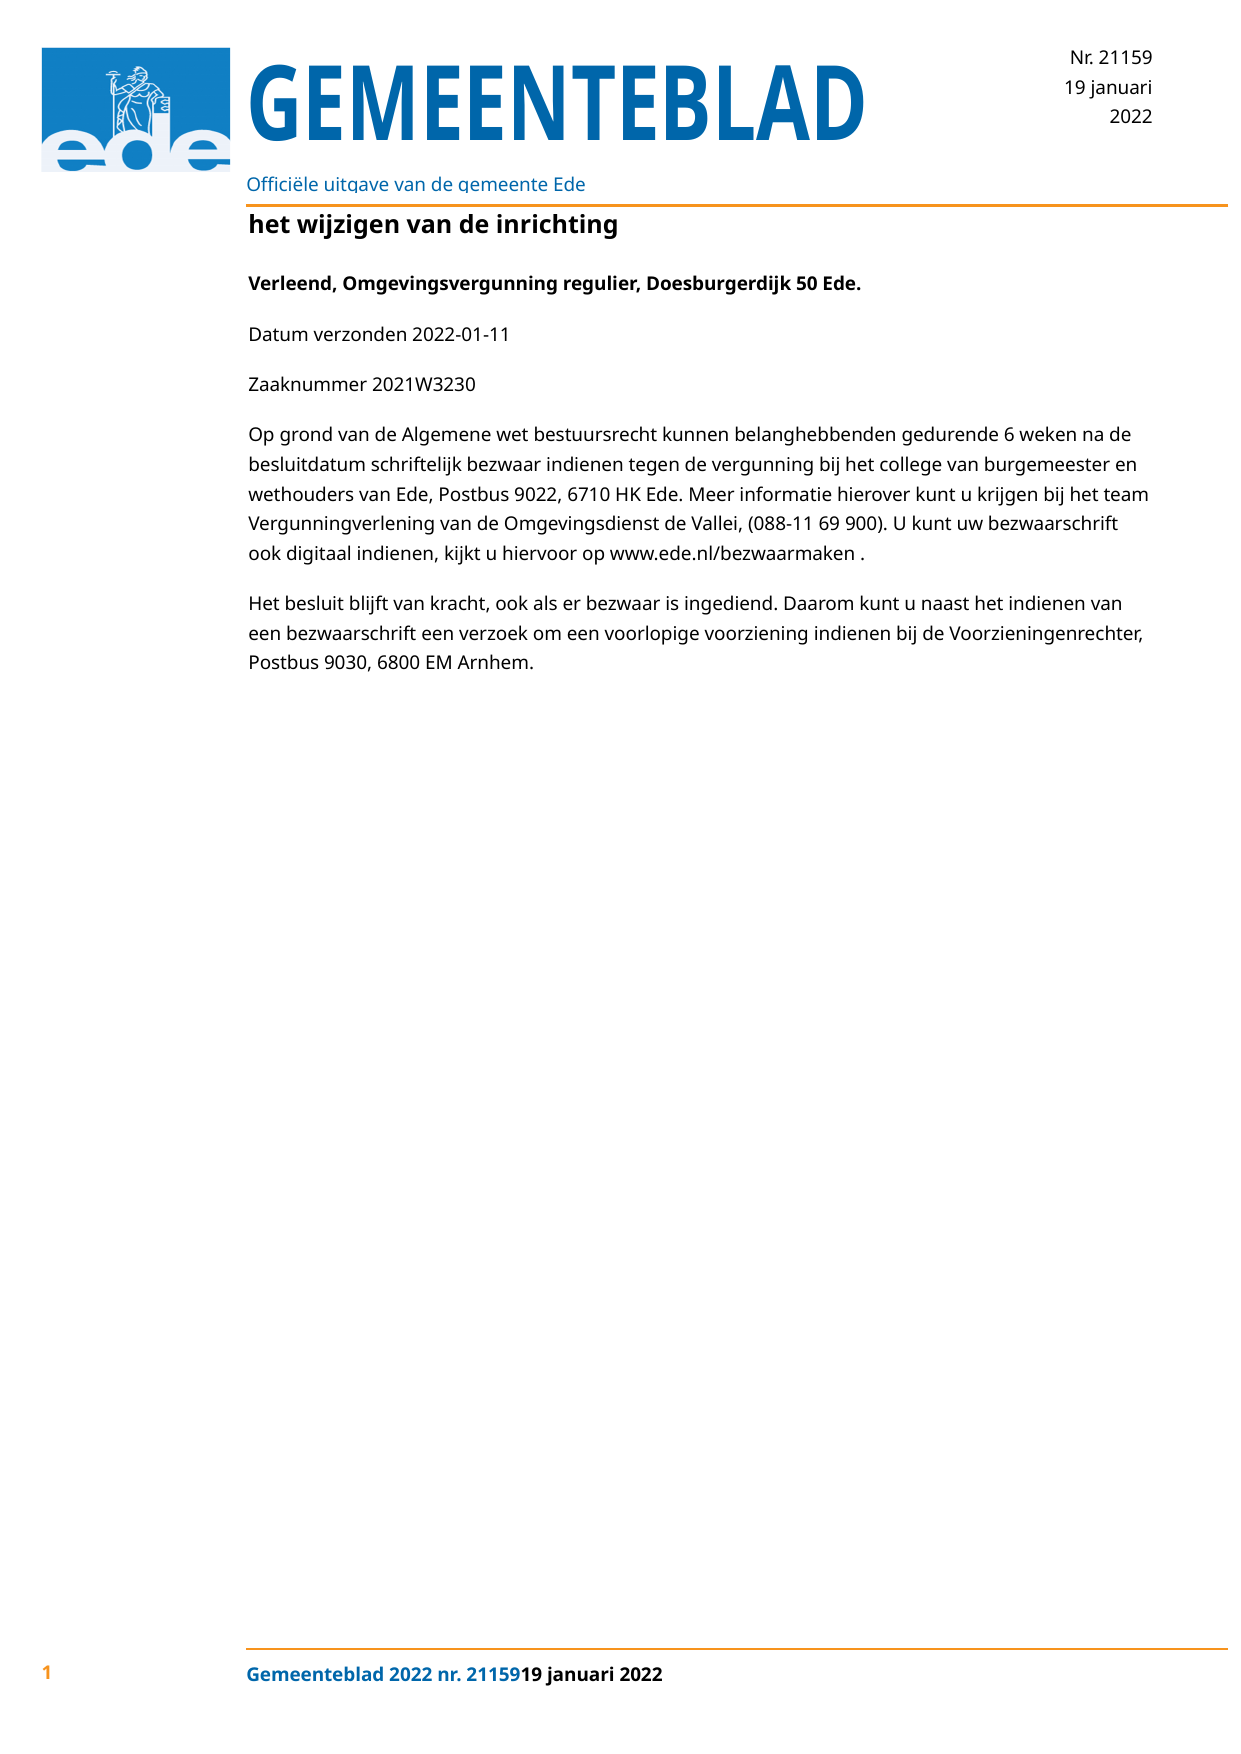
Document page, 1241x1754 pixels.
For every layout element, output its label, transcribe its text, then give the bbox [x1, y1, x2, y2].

text Zaaknummer 2021W3230 [248, 371, 1152, 397]
text Datum verzonden 2022-01-11 [248, 321, 1152, 346]
text Op grond van de Algemene wet bestuursrecht kunnen belanghebbenden gedurende 6 weken na de besluitdatum schriftelijk bezwaar indienen tegen de vergunning bij het college van burgemeester en wethouders van Ede, Postbus 9022, 6710 HK Ede. Meer informatie hierover kunt u krijgen bij het team Vergunningverlening van de Omgevingsdienst de Vallei, (088-11 69 900). U kunt uw bezwaarschrift ook digitaal indienen, kijkt u hiervoor op www.ede.nl/bezwaarmaken . [248, 422, 1152, 566]
text Het besluit blijft van kracht, ook als er bezwaar is ingediend. Daarom kunt u naast het indienen van een bezwaarschrift een verzoek om een voorlopige voorziening indienen bij de Voorzieningenrechter, Postbus 9030, 6800 EM Arnhem. [248, 590, 1152, 675]
text Verleend, Omgevingsvergunning regulier, Doesburgerdijk 50 Ede. [248, 270, 1152, 296]
text het wijzigen van de inrichting [248, 207, 1152, 241]
picture [41, 47, 231, 172]
